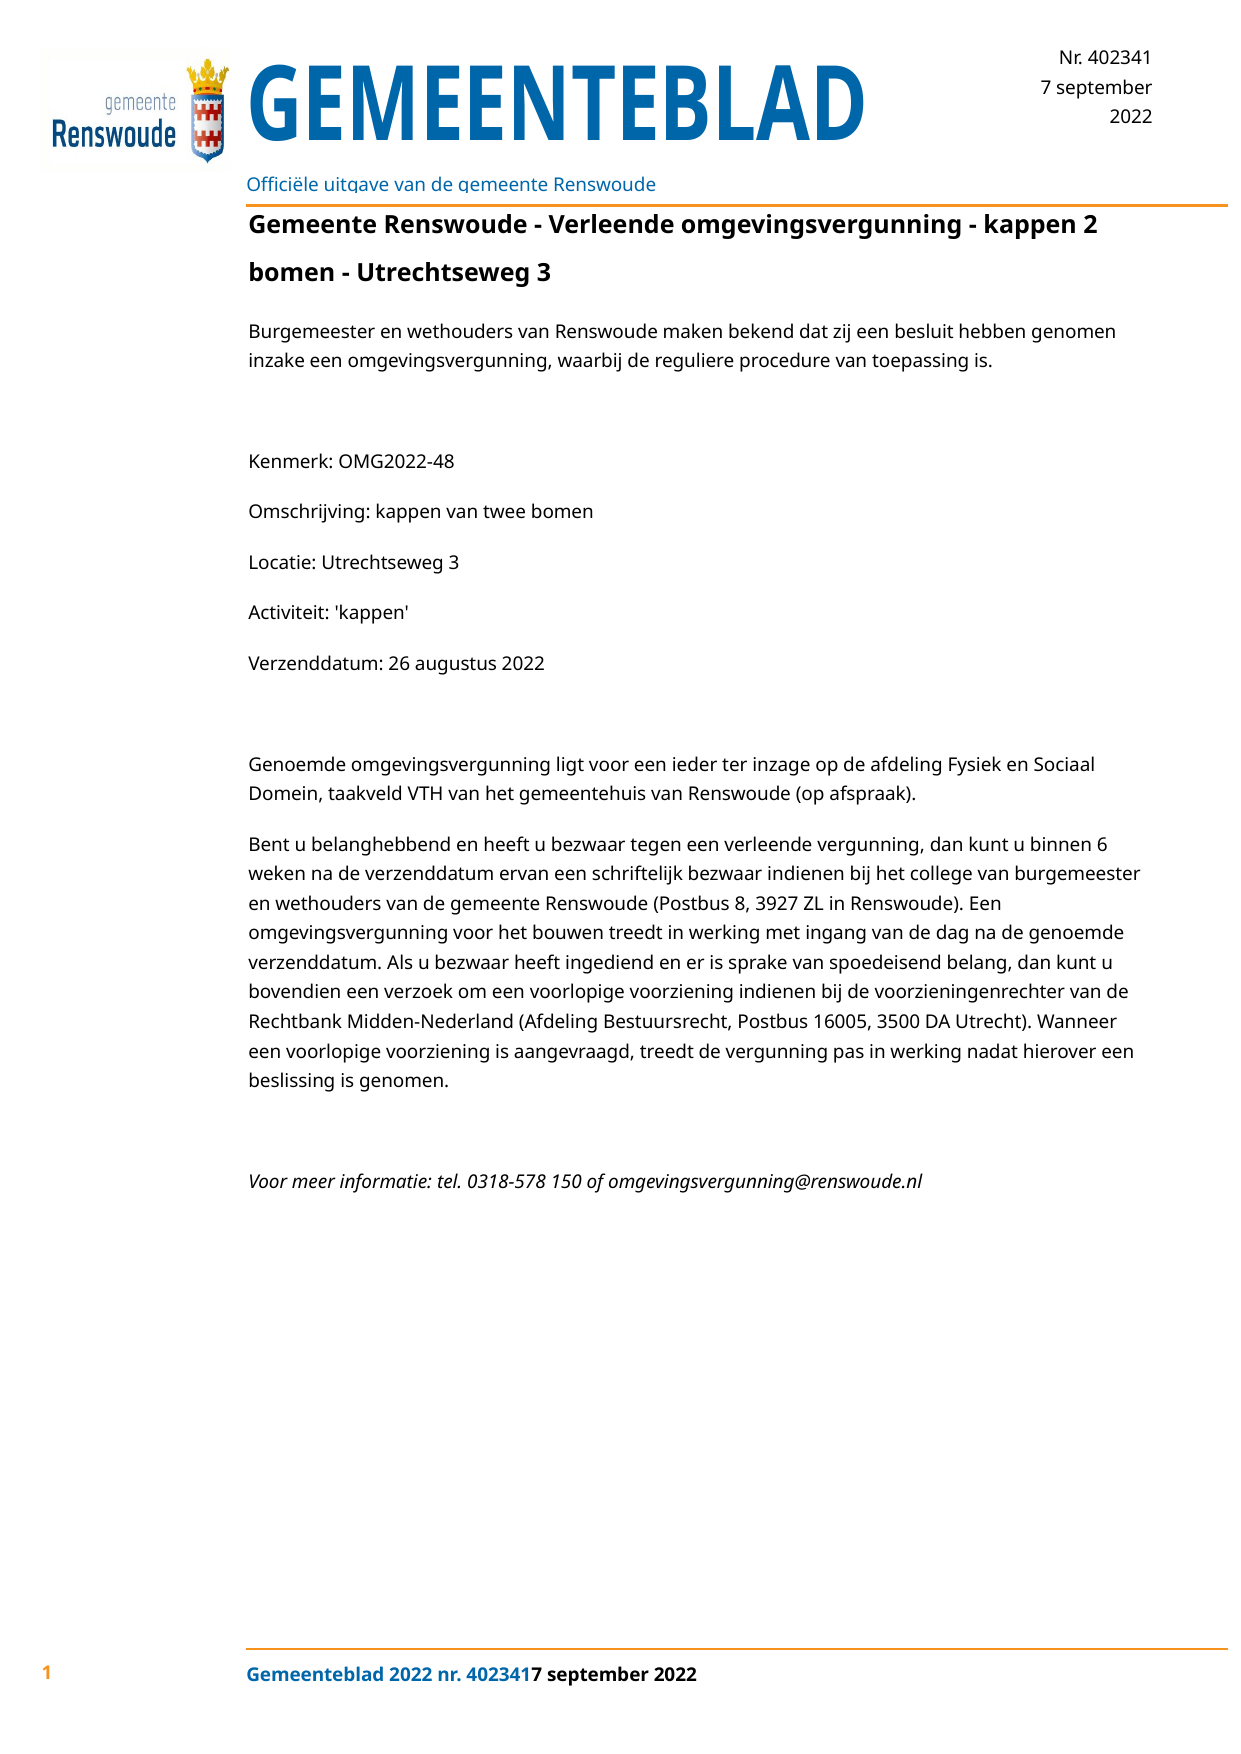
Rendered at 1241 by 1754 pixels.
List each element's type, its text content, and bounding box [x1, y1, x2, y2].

text Voor meer informatie: tel. 0318-578 150 of omgevingsvergunning@renswoude.nl [248, 1168, 1152, 1194]
picture [41, 47, 231, 172]
text Verzenddatum: 26 augustus 2022 [248, 650, 1152, 676]
text Activiteit: 'kappen' [248, 599, 1152, 625]
text Bent u belanghebbend en heeft u bezwaar tegen een verleende vergunning, dan kunt u binnen 6 weken na de verzenddatum ervan een schriftelijk bezwaar indienen bij het college van burgemeester en wethouders van de gemeente Renswoude (Postbus 8, 3927 ZL in Renswoude). Een omgevingsvergunning voor het bouwen treedt in werking met ingang van de dag na de genoemde verzenddatum. Als u bezwaar heeft ingediend en er is sprake van spoedeisend belang, dan kunt u bovendien een verzoek om een voorlopige voorziening indienen bij de voorzieningenrechter van de Rechtbank Midden-Nederland (Afdeling Bestuursrecht, Postbus 16005, 3500 DA Utrecht). Wanneer een voorlopige voorziening is aangevraagd, treedt de vergunning pas in werking nadat hierover een beslissing is genomen. [248, 831, 1152, 1093]
text Gemeente Renswoude - Verleende omgevingsvergunning - kappen 2 bomen - Utrechtseweg 3 [248, 207, 1152, 288]
text Burgemeester en wethouders van Renswoude maken bekend dat zij een besluit hebben genomen inzake een omgevingsvergunning, waarbij de reguliere procedure van toepassing is. [248, 318, 1152, 373]
text Locatie: Utrechtseweg 3 [248, 549, 1152, 575]
text Omschrijving: kappen van twee bomen [248, 499, 1152, 524]
text Genoemde omgevingsvergunning ligt voor een ieder ter inzage op de afdeling Fysiek en Sociaal Domein, taakveld VTH van het gemeentehuis van Renswoude (op afspraak). [248, 751, 1152, 806]
text Kenmerk: OMG2022-48 [248, 448, 1152, 474]
